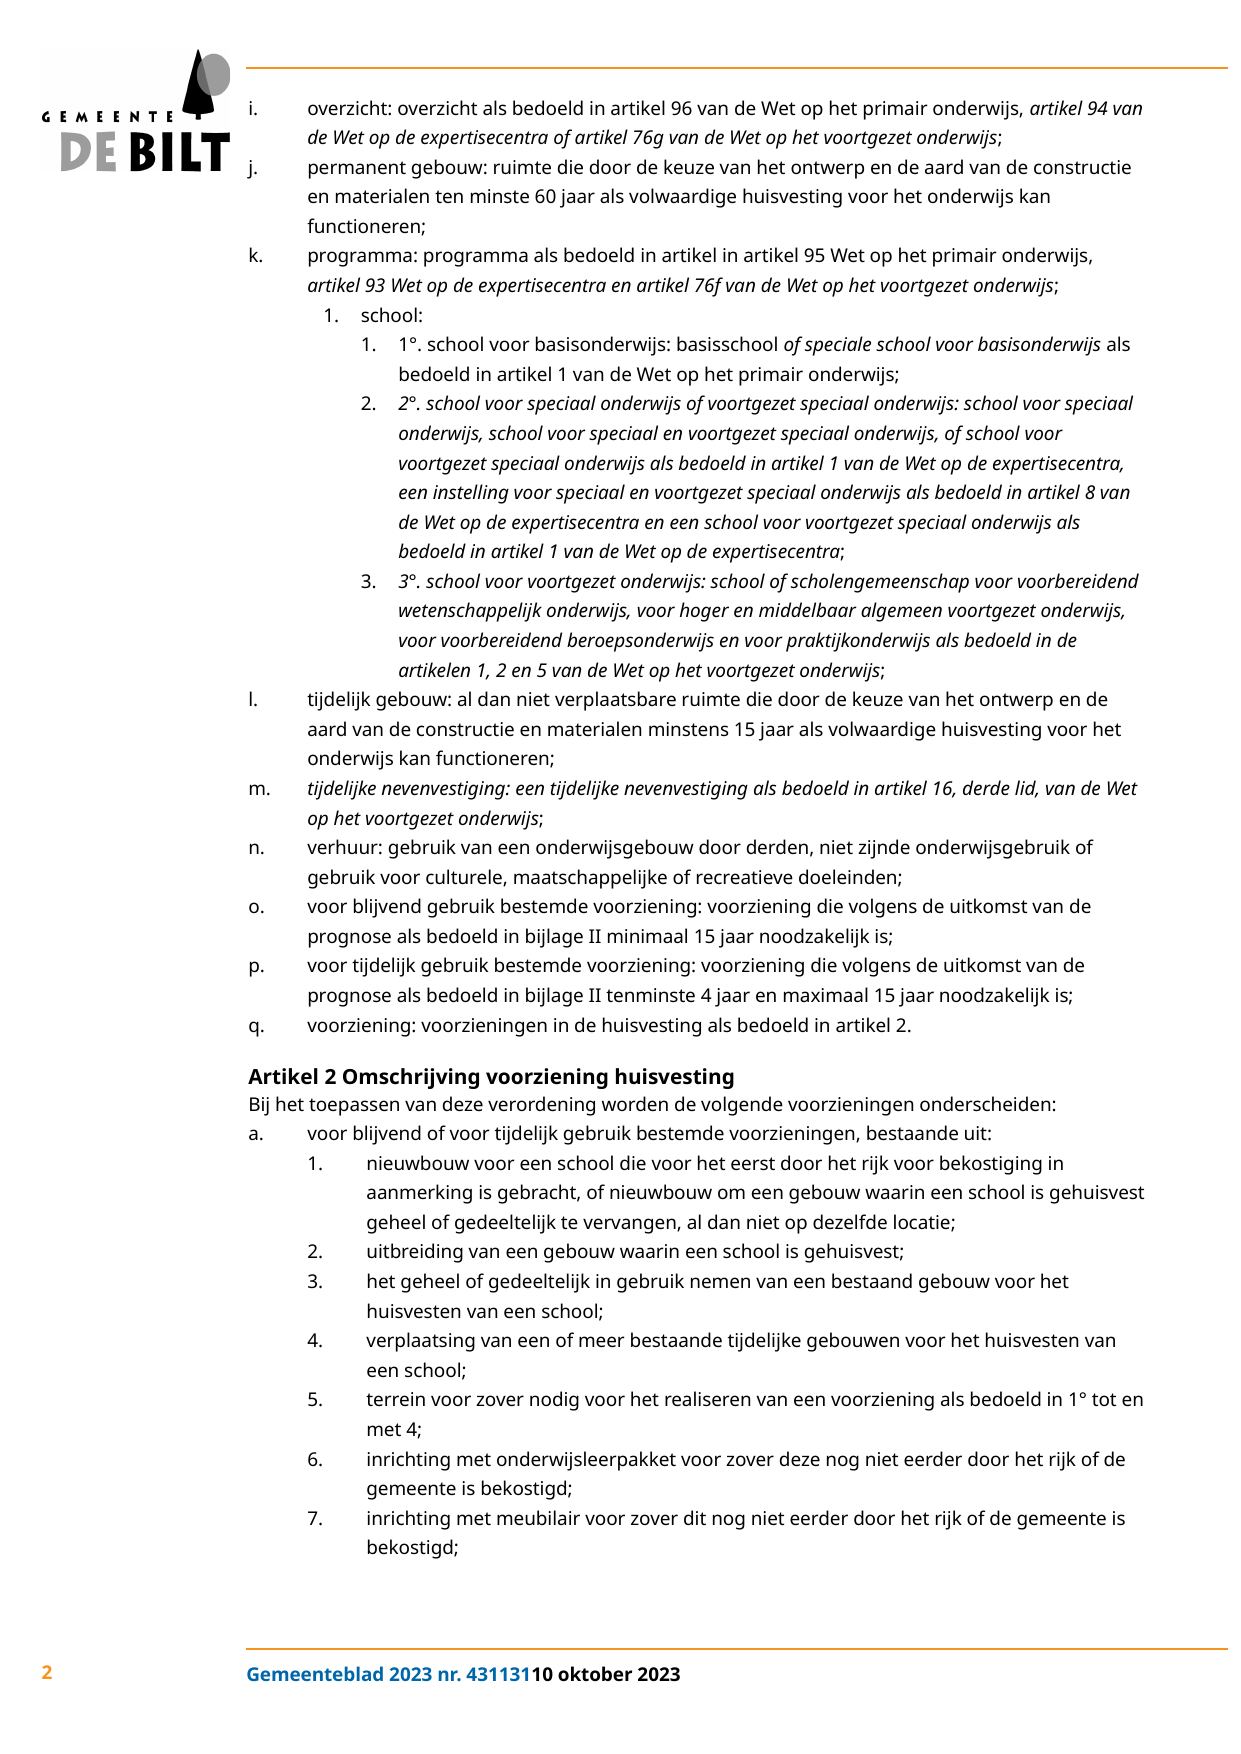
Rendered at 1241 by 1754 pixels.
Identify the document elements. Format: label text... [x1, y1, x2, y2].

list 1°. school voor basisonderwijs: basisschool of speciale school voor basisonderwijs als bedoeld in artikel 1 van de Wet op het primair onderwijs; [361, 331, 1152, 387]
list verhuur: gebruik van een onderwijsgebouw door derden, niet zijnde onderwijsgebruik of gebruik voor culturele, maatschappelijke of recreatieve doeleinden; [248, 834, 1152, 890]
list voorziening: voorzieningen in de huisvesting als bedoeld in artikel 2. [248, 1012, 1152, 1038]
list voor blijvend gebruik bestemde voorziening: voorziening die volgens de uitkomst van de prognose als bedoeld in bijlage II minimaal 15 jaar noodzakelijk is; [248, 893, 1152, 949]
list inrichting met onderwijsleerpakket voor zover deze nog niet eerder door het rijk of de gemeente is bekostigd; [307, 1446, 1152, 1501]
picture [41, 47, 231, 172]
list tijdelijke nevenvestiging: een tijdelijke nevenvestiging als bedoeld in artikel 16, derde lid, van de Wet op het voortgezet onderwijs; [248, 775, 1152, 831]
list nieuwbouw voor een school die voor het eerst door het rijk voor bekostiging in aanmerking is gebracht, of nieuwbouw om een gebouw waarin een school is gehuisvest geheel of gedeeltelijk te vervangen, al dan niet op dezelfde locatie; [307, 1150, 1152, 1235]
list inrichting met meubilair voor zover dit nog niet eerder door het rijk of de gemeente is bekostigd; [307, 1505, 1152, 1560]
list programma: programma als bedoeld in artikel in artikel 95 Wet op het primair onderwijs, artikel 93 Wet op de expertisecentra en artikel 76f van de Wet op het voortgezet onderwijs; [248, 243, 1152, 298]
text Bij het toepassen van deze verordening worden de volgende voorzieningen onderscheiden: [248, 1091, 1152, 1116]
list uitbreiding van een gebouw waarin een school is gehuisvest; [307, 1239, 1152, 1264]
text Artikel 2 Omschrijving voorziening huisvesting [248, 1062, 1152, 1091]
list voor tijdelijk gebruik bestemde voorziening: voorziening die volgens de uitkomst van de prognose als bedoeld in bijlage II tenminste 4 jaar en maximaal 15 jaar noodzakelijk is; [248, 953, 1152, 1008]
list overzicht: overzicht als bedoeld in artikel 96 van de Wet op het primair onderwijs, artikel 94 van de Wet op de expertisecentra of artikel 76g van de Wet op het voortgezet onderwijs; [248, 95, 1152, 150]
list school: [323, 302, 1152, 328]
list 2°. school voor speciaal onderwijs of voortgezet speciaal onderwijs: school voor speciaal onderwijs, school voor speciaal en voortgezet speciaal onderwijs, of school voor voortgezet speciaal onderwijs als bedoeld in artikel 1 van de Wet op de expertisecentra, een instelling voor speciaal en voortgezet speciaal onderwijs als bedoeld in artikel 8 van de Wet op de expertisecentra en een school voor voortgezet speciaal onderwijs als bedoeld in artikel 1 van de Wet op de expertisecentra; [361, 391, 1152, 564]
list voor blijvend of voor tijdelijk gebruik bestemde voorzieningen, bestaande uit: [248, 1120, 1152, 1146]
list het geheel of gedeeltelijk in gebruik nemen van een bestaand gebouw voor het huisvesten van een school; [307, 1268, 1152, 1323]
list tijdelijk gebouw: al dan niet verplaatsbare ruimte die door de keuze van het ontwerp en de aard van de constructie en materialen minstens 15 jaar als volwaardige huisvesting voor het onderwijs kan functioneren; [248, 686, 1152, 771]
list verplaatsing van een of meer bestaande tijdelijke gebouwen voor het huisvesten van een school; [307, 1327, 1152, 1383]
list permanent gebouw: ruimte die door de keuze van het ontwerp en de aard van de constructie en materialen ten minste 60 jaar als volwaardige huisvesting voor het onderwijs kan functioneren; [248, 154, 1152, 239]
list terrein voor zover nodig voor het realiseren van een voorziening als bedoeld in 1° tot en met 4; [307, 1387, 1152, 1442]
list 3°. school voor voortgezet onderwijs: school of scholengemeenschap voor voorbereidend wetenschappelijk onderwijs, voor hoger en middelbaar algemeen voortgezet onderwijs, voor voorbereidend beroepsonderwijs en voor praktijkonderwijs als bedoeld in de artikelen 1, 2 en 5 van de Wet op het voortgezet onderwijs; [361, 568, 1152, 683]
